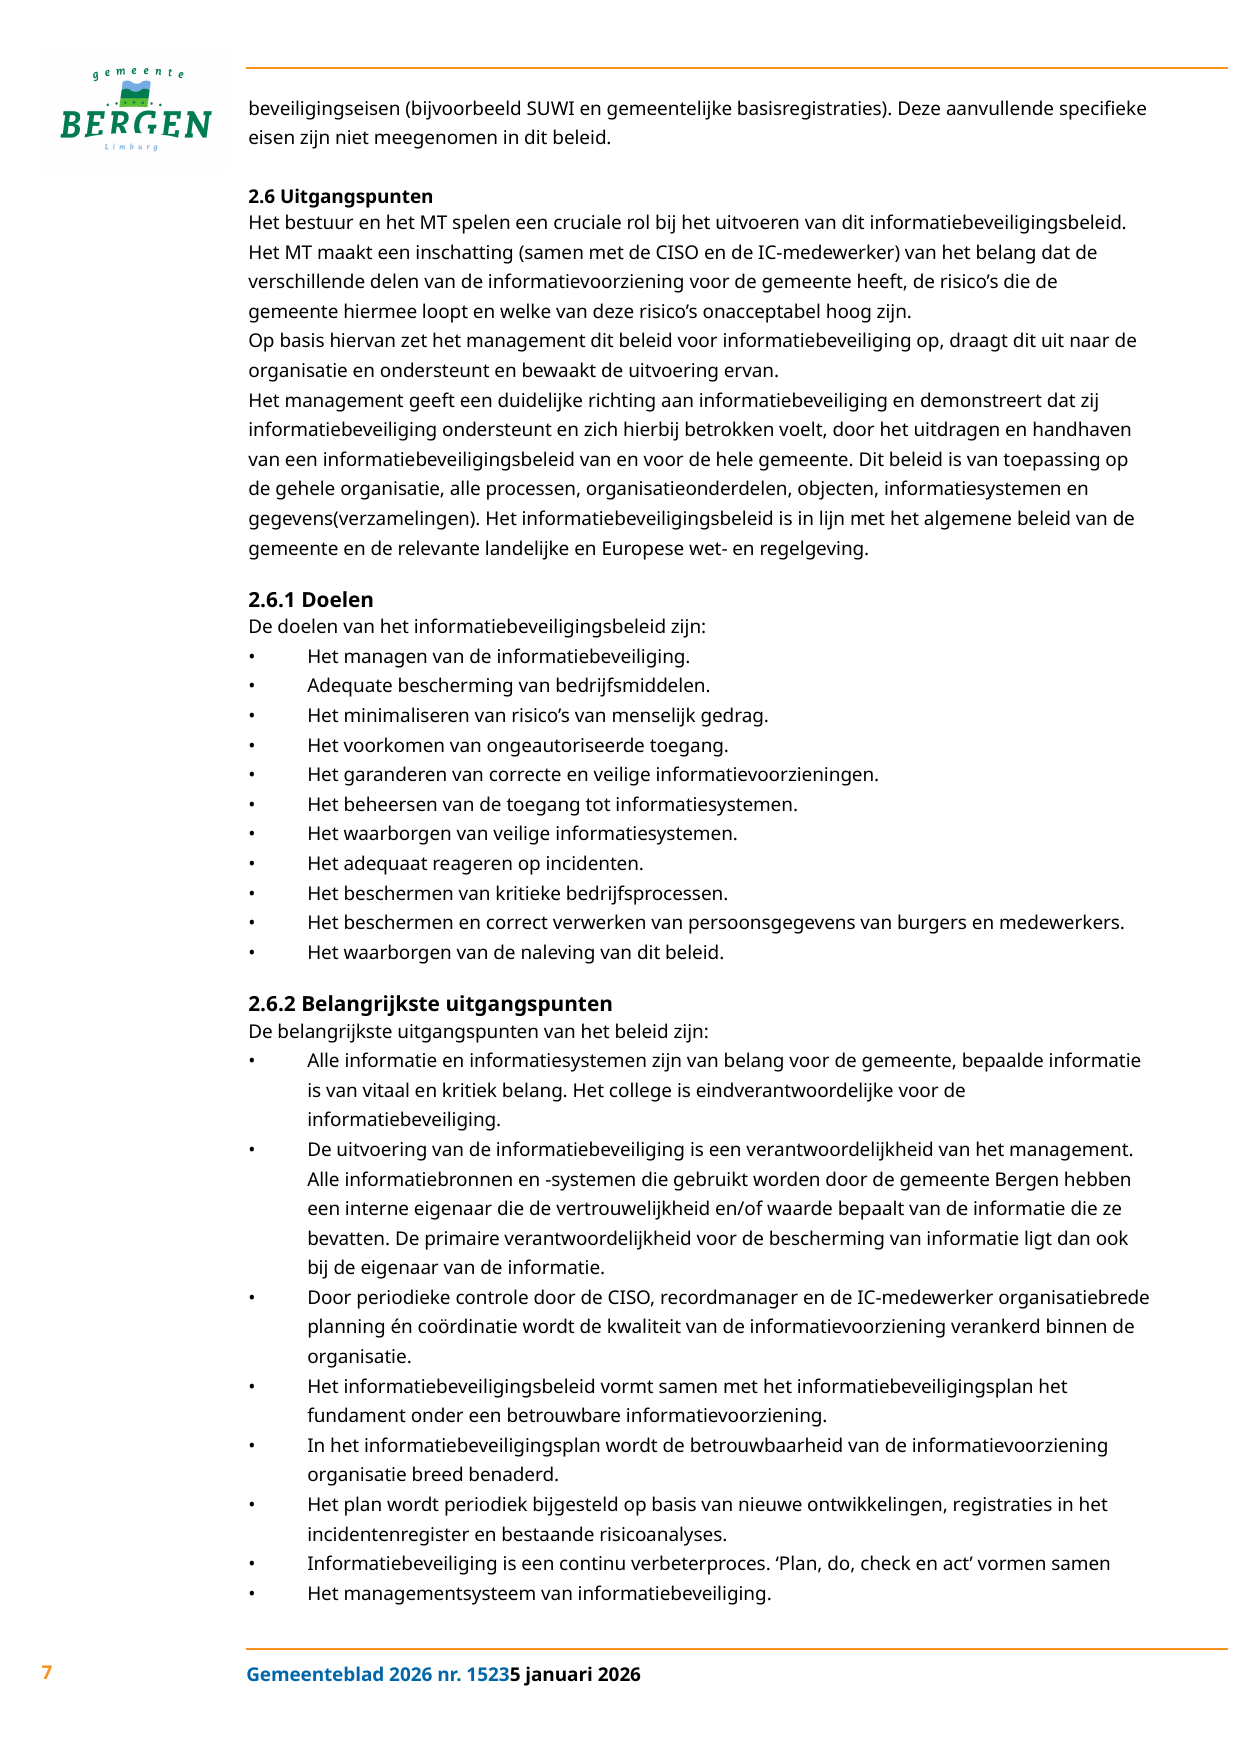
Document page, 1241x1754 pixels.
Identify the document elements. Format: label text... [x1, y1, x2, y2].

list Het waarborgen van veilige informatiesystemen. [248, 821, 1152, 846]
list In het informatiebeveiligingsplan wordt de betrouwbaarheid van de informatievoorziening organisatie breed benaderd. [248, 1432, 1152, 1487]
text Het bestuur en het MT spelen een cruciale rol bij het uitvoeren van dit informatiebeveiligingsbeleid. Het MT maakt een inschatting (samen met de CISO en de IC-medewerker) van het belang dat de verschillende delen van de informatievoorziening voor de gemeente heeft, de risico’s die de gemeente hiermee loopt en welke van deze risico’s onacceptabel hoog zijn. [248, 209, 1152, 324]
text De doelen van het informatiebeveiligingsbeleid zijn: [248, 613, 1152, 639]
list Het beschermen en correct verwerken van persoonsgegevens van burgers en medewerkers. [248, 909, 1152, 935]
list Alle informatie en informatiesystemen zijn van belang voor de gemeente, bepaalde informatie is van vitaal en kritiek belang. Het college is eindverantwoordelijke voor de informatiebeveiliging. [248, 1047, 1152, 1132]
text 2.6.1 Doelen [248, 585, 1152, 613]
list Het adequaat reageren op incidenten. [248, 850, 1152, 876]
list Het garanderen van correcte en veilige informatievoorzieningen. [248, 761, 1152, 787]
list Het waarborgen van de naleving van dit beleid. [248, 939, 1152, 965]
text Op basis hiervan zet het management dit beleid voor informatiebeveiliging op, draagt dit uit naar de organisatie en ondersteunt en bewaakt de uitvoering ervan. [248, 328, 1152, 383]
list Het managen van de informatiebeveiliging. [248, 643, 1152, 669]
list Het minimaliseren van risico’s van menselijk gedrag. [248, 702, 1152, 728]
text De belangrijkste uitgangspunten van het beleid zijn: [248, 1018, 1152, 1043]
list Informatiebeveiliging is een continu verbeterproces. ‘Plan, do, check en act’ vormen samen [248, 1550, 1152, 1576]
text 2.6.2 Belangrijkste uitgangspunten [248, 989, 1152, 1018]
list Adequate bescherming van bedrijfsmiddelen. [248, 673, 1152, 698]
list Het beschermen van kritieke bedrijfsprocessen. [248, 880, 1152, 906]
text beveiligingseisen (bijvoorbeeld SUWI en gemeentelijke basisregistraties). Deze aanvullende specifieke eisen zijn niet meegenomen in dit beleid. [248, 95, 1152, 150]
list Het managementsysteem van informatiebeveiliging. [248, 1580, 1152, 1606]
list Door periodieke controle door de CISO, recordmanager en de IC-medewerker organisatiebrede planning én coördinatie wordt de kwaliteit van de informatievoorziening verankerd binnen de organisatie. [248, 1284, 1152, 1369]
list De uitvoering van de informatiebeveiliging is een verantwoordelijkheid van het management. Alle informatiebronnen en -systemen die gebruikt worden door de gemeente Bergen hebben een interne eigenaar die de vertrouwelijkheid en/of waarde bepaalt van de informatie die ze bevatten. De primaire verantwoordelijkheid voor de bescherming van informatie ligt dan ook bij de eigenaar van de informatie. [248, 1136, 1152, 1280]
list Het plan wordt periodiek bijgesteld op basis van nieuwe ontwikkelingen, registraties in het incidentenregister en bestaande risicoanalyses. [248, 1491, 1152, 1546]
list Het voorkomen van ongeautoriseerde toegang. [248, 732, 1152, 758]
picture [41, 47, 231, 172]
list Het beheersen van de toegang tot informatiesystemen. [248, 791, 1152, 817]
text 2.6 Uitgangspunten [248, 183, 1152, 209]
text Het management geeft een duidelijke richting aan informatiebeveiliging en demonstreert dat zij informatiebeveiliging ondersteunt en zich hierbij betrokken voelt, door het uitdragen en handhaven van een informatiebeveiligingsbeleid van en voor de hele gemeente. Dit beleid is van toepassing op de gehele organisatie, alle processen, organisatieonderdelen, objecten, informatiesystemen en gegevens(verzamelingen). Het informatiebeveiligingsbeleid is in lijn met het algemene beleid van de gemeente en de relevante landelijke en Europese wet- en regelgeving. [248, 387, 1152, 560]
list Het informatiebeveiligingsbeleid vormt samen met het informatiebeveiligingsplan het fundament onder een betrouwbare informatievoorziening. [248, 1373, 1152, 1428]
